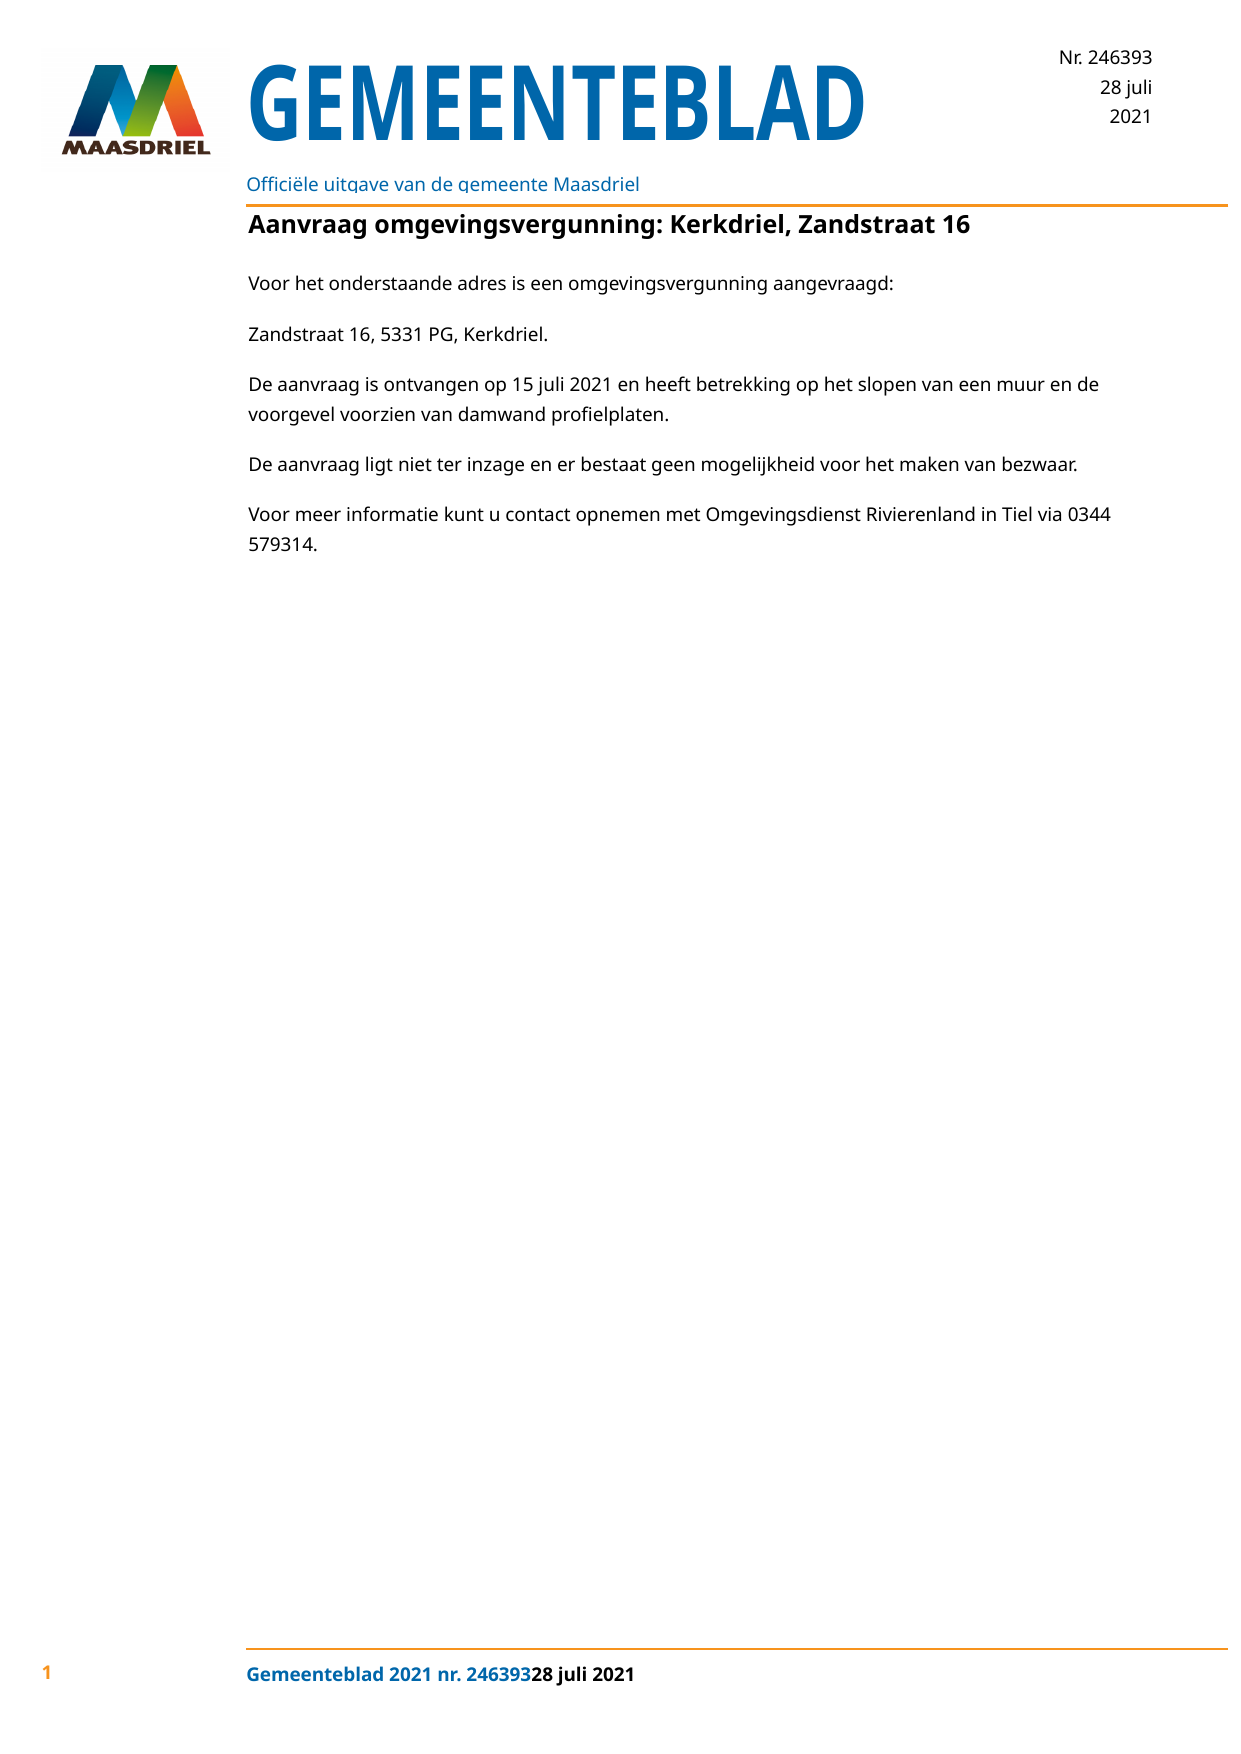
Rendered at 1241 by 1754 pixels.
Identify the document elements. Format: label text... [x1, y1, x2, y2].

text Voor meer informatie kunt u contact opnemen met Omgevingsdienst Rivierenland in Tiel via 0344 579314. [248, 502, 1152, 557]
picture [41, 47, 231, 172]
text De aanvraag is ontvangen op 15 juli 2021 en heeft betrekking op het slopen van een muur en de voorgevel voorzien van damwand profielplaten. [248, 371, 1152, 426]
text Aanvraag omgevingsvergunning: Kerkdriel, Zandstraat 16 [248, 207, 1152, 241]
text De aanvraag ligt niet ter inzage en er bestaat geen mogelijkheid voor het maken van bezwaar. [248, 451, 1152, 477]
text Voor het onderstaande adres is een omgevingsvergunning aangevraagd: [248, 270, 1152, 296]
text Zandstraat 16, 5331 PG, Kerkdriel. [248, 321, 1152, 346]
